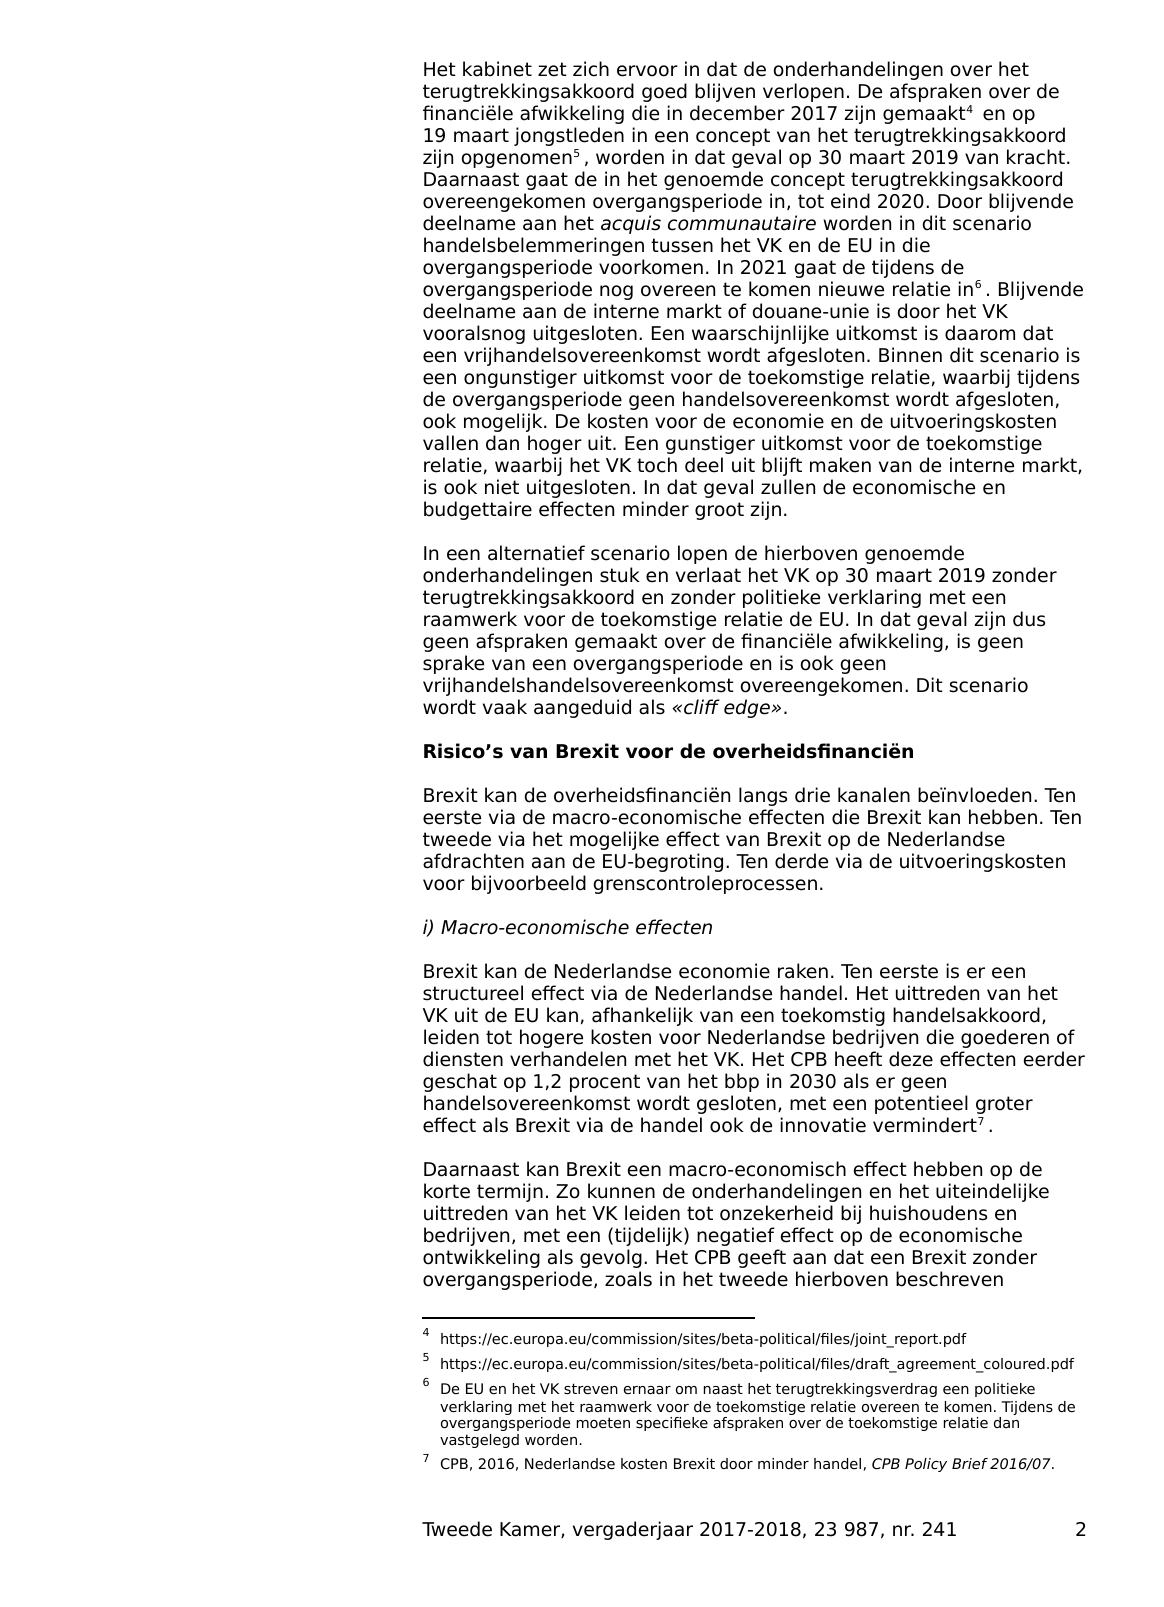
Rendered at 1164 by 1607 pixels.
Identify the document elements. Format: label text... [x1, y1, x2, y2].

text https://ec.europa.eu/commission/sites/beta-political/files/draft_agreement_coloured.pdf [422, 1352, 1087, 1374]
text Het kabinet zet zich ervoor in dat de onderhandelingen over het terugtrekkingsakkoord goed blijven verlopen. De afspraken over de financiële afwikkeling die in december 2017 zijn gemaakt en op 19 maart jongstleden in een concept van het terugtrekkingsakkoord zijn opgenomen, worden in dat geval op 30 maart 2019 van kracht. Daarnaast gaat de in het genoemde concept terugtrekkingsakkoord overeengekomen overgangsperiode in, tot eind 2020. Door blijvende deelname aan het acquis communautaire worden in dit scenario handelsbelemmeringen tussen het VK en de EU in die overgangsperiode voorkomen. In 2021 gaat de tijdens de overgangsperiode nog overeen te komen nieuwe relatie in. Blijvende deelname aan de interne markt of douane-unie is door het VK vooralsnog uitgesloten. Een waarschijnlijke uitkomst is daarom dat een vrijhandelsovereenkomst wordt afgesloten. Binnen dit scenario is een ongunstiger uitkomst voor de toekomstige relatie, waarbij tijdens de overgangsperiode geen handelsovereenkomst wordt afgesloten, ook mogelijk. De kosten voor de economie en de uitvoeringskosten vallen dan hoger uit. Een gunstiger uitkomst voor de toekomstige relatie, waarbij het VK toch deel uit blijft maken van de interne markt, is ook niet uitgesloten. In dat geval zullen de economische en budgettaire effecten minder groot zijn. [422, 59, 1087, 521]
subtitle i) Macro-economische effecten [422, 917, 1087, 939]
text CPB, 2016, Nederlandse kosten Brexit door minder handel, CPB Policy Brief 2016/07. [422, 1452, 1087, 1474]
text Brexit kan de Nederlandse economie raken. Ten eerste is er een structureel effect via de Nederlandse handel. Het uittreden van het VK uit de EU kan, afhankelijk van een toekomstig handelsakkoord, leiden tot hogere kosten voor Nederlandse bedrijven die goederen of diensten verhandelen met het VK. Het CPB heeft deze effecten eerder geschat op 1,2 procent van het bbp in 2030 als er geen handelsovereenkomst wordt gesloten, met een potentieel groter effect als Brexit via de handel ook de innovatie vermindert. [422, 961, 1087, 1137]
text Brexit kan de overheidsfinanciën langs drie kanalen beïnvloeden. Ten eerste via de macro-economische effecten die Brexit kan hebben. Ten tweede via het mogelijke effect van Brexit op de Nederlandse afdrachten aan de EU-begroting. Ten derde via de uitvoeringskosten voor bijvoorbeeld grenscontroleprocessen. [422, 785, 1087, 895]
text Daarnaast kan Brexit een macro-economisch effect hebben op de korte termijn. Zo kunnen de onderhandelingen en het uiteindelijke uittreden van het VK leiden tot onzekerheid bij huishoudens en bedrijven, met een (tijdelijk) negatief effect op de economische ontwikkeling als gevolg. Het CPB geeft aan dat een Brexit zonder overgangsperiode, zoals in het tweede hierboven beschreven [422, 1159, 1087, 1291]
subtitle Risico’s van Brexit voor de overheidsfinanciën [422, 741, 1087, 763]
text https://ec.europa.eu/commission/sites/beta-political/files/joint_report.pdf [422, 1327, 1087, 1349]
text De EU en het VK streven ernaar om naast het terugtrekkingsverdrag een politieke verklaring met het raamwerk voor de toekomstige relatie overeen te komen. Tijdens de overgangsperiode moeten specifieke afspraken over de toekomstige relatie dan vastgelegd worden. [422, 1377, 1087, 1449]
text In een alternatief scenario lopen de hierboven genoemde onderhandelingen stuk en verlaat het VK op 30 maart 2019 zonder terugtrekkingsakkoord en zonder politieke verklaring met een raamwerk voor de toekomstige relatie de EU. In dat geval zijn dus geen afspraken gemaakt over de financiële afwikkeling, is geen sprake van een overgangsperiode en is ook geen vrijhandelshandelsovereenkomst overeengekomen. Dit scenario wordt vaak aangeduid als «cliff edge». [422, 543, 1087, 719]
